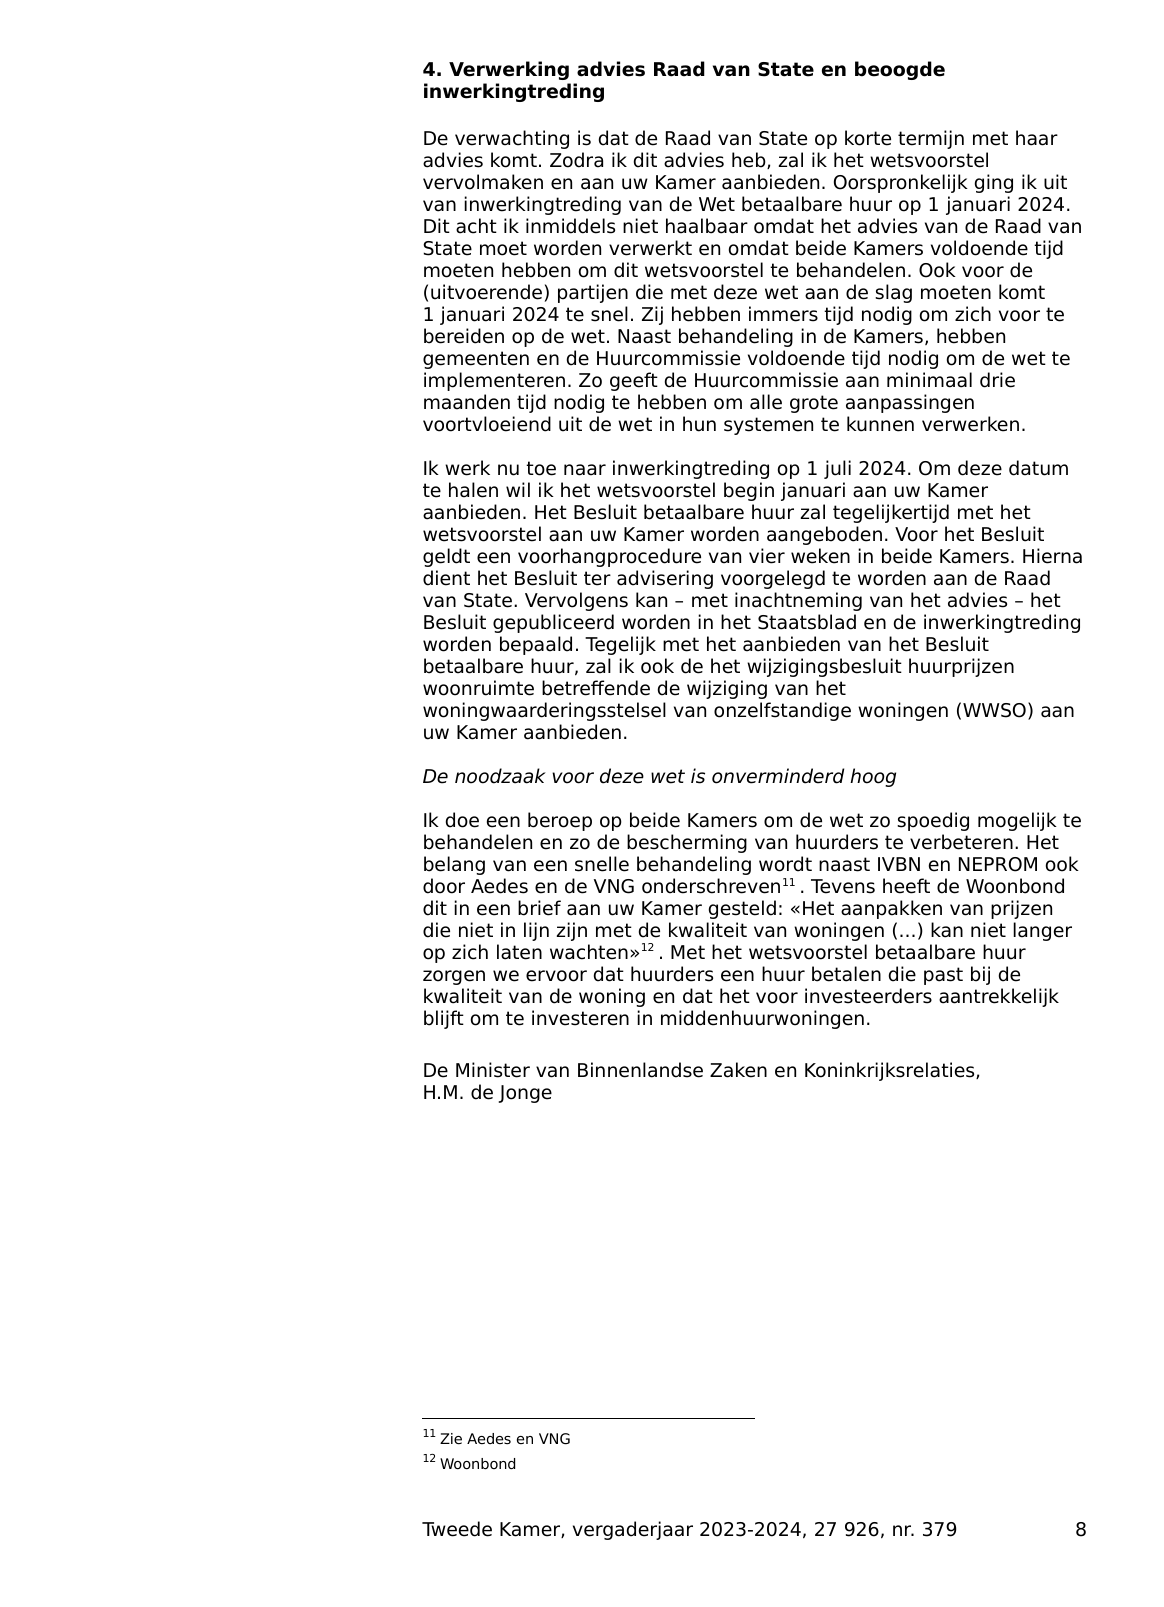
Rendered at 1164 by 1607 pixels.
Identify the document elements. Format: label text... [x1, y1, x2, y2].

text Ik werk nu toe naar inwerkingtreding op 1 juli 2024. Om deze datum te halen wil ik het wetsvoorstel begin januari aan uw Kamer aanbieden. Het Besluit betaalbare huur zal tegelijkertijd met het wetsvoorstel aan uw Kamer worden aangeboden. Voor het Besluit geldt een voorhangprocedure van vier weken in beide Kamers. Hierna dient het Besluit ter advisering voorgelegd te worden aan de Raad van State. Vervolgens kan – met inachtneming van het advies – het Besluit gepubliceerd worden in het Staatsblad en de inwerkingtreding worden bepaald. Tegelijk met het aanbieden van het Besluit betaalbare huur, zal ik ook de het wijzigingsbesluit huurprijzen woonruimte betreffende de wijziging van het woningwaarderingsstelsel van onzelfstandige woningen (WWSO) aan uw Kamer aanbieden. [422, 458, 1087, 744]
text Woonbond [422, 1452, 1087, 1474]
subtitle De noodzaak voor deze wet is onverminderd hoog [422, 766, 1087, 788]
text Zie Aedes en VNG [422, 1427, 1087, 1449]
text De Minister van Binnenlandse Zaken en Koninkrijksrelaties, H.M. de Jonge [422, 1060, 1087, 1104]
text Ik doe een beroep op beide Kamers om de wet zo spoedig mogelijk te behandelen en zo de bescherming van huurders te verbeteren. Het belang van een snelle behandeling wordt naast IVBN en NEPROM ook door Aedes en de VNG onderschreven. Tevens heeft de Woonbond dit in een brief aan uw Kamer gesteld: «Het aanpakken van prijzen die niet in lijn zijn met de kwaliteit van woningen (...) kan niet langer op zich laten wachten». Met het wetsvoorstel betaalbare huur zorgen we ervoor dat huurders een huur betalen die past bij de kwaliteit van de woning en dat het voor investeerders aantrekkelijk blijft om te investeren in middenhuurwoningen. [422, 810, 1087, 1030]
subtitle 4. Verwerking advies Raad van State en beoogde inwerkingtreding [422, 59, 1087, 103]
text De verwachting is dat de Raad van State op korte termijn met haar advies komt. Zodra ik dit advies heb, zal ik het wetsvoorstel vervolmaken en aan uw Kamer aanbieden. Oorspronkelijk ging ik uit van inwerkingtreding van de Wet betaalbare huur op 1 januari 2024. Dit acht ik inmiddels niet haalbaar omdat het advies van de Raad van State moet worden verwerkt en omdat beide Kamers voldoende tijd moeten hebben om dit wetsvoorstel te behandelen. Ook voor de (uitvoerende) partijen die met deze wet aan de slag moeten komt 1 januari 2024 te snel. Zij hebben immers tijd nodig om zich voor te bereiden op de wet. Naast behandeling in de Kamers, hebben gemeenten en de Huurcommissie voldoende tijd nodig om de wet te implementeren. Zo geeft de Huurcommissie aan minimaal drie maanden tijd nodig te hebben om alle grote aanpassingen voortvloeiend uit de wet in hun systemen te kunnen verwerken. [422, 128, 1087, 436]
